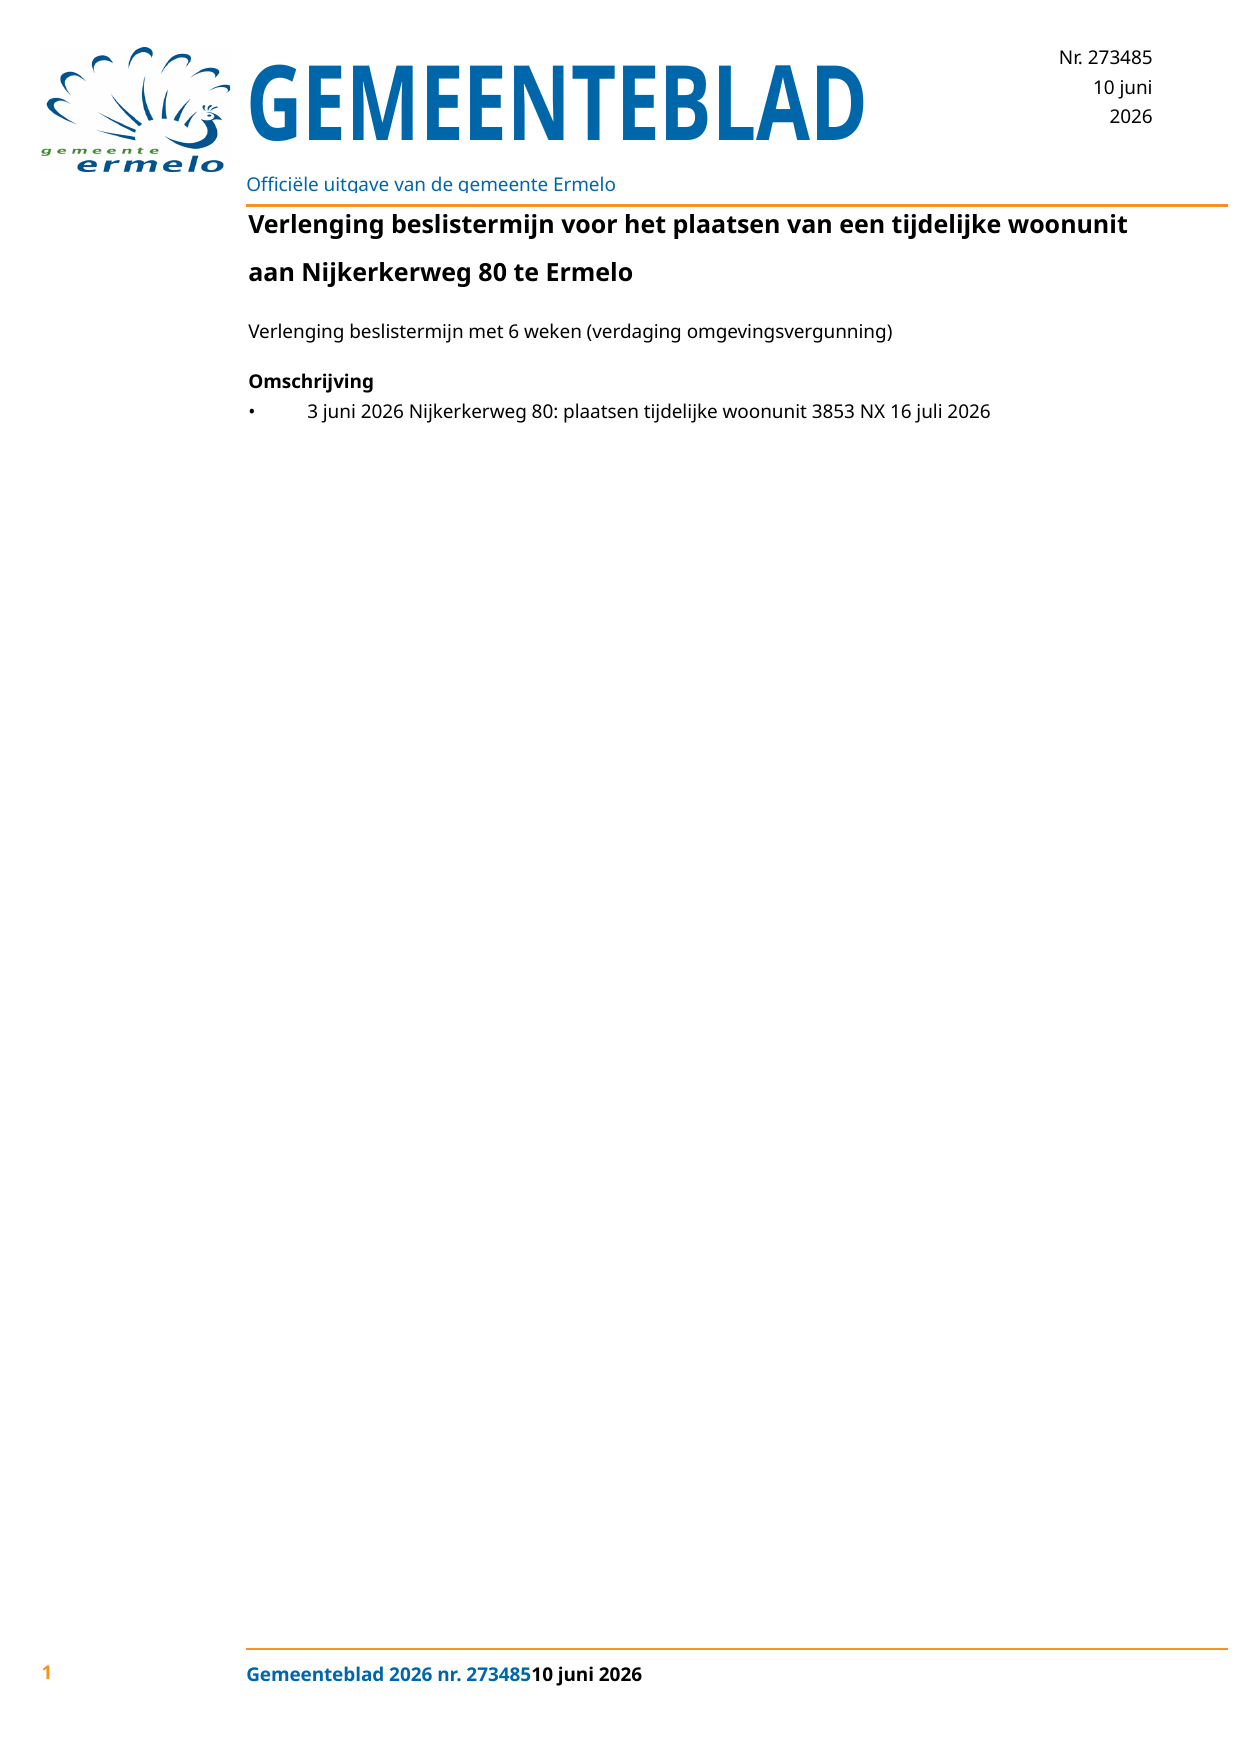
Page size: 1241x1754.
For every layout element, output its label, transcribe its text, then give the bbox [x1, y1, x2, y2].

text Verlenging beslistermijn voor het plaatsen van een tijdelijke woonunit aan Nijkerkerweg 80 te Ermelo [248, 207, 1152, 288]
picture [41, 47, 231, 172]
text Verlenging beslistermijn met 6 weken (verdaging omgevingsvergunning) [248, 318, 1152, 344]
list 3 juni 2026 Nijkerkerweg 80: plaatsen tijdelijke woonunit 3853 NX 16 juli 2026 [248, 398, 1152, 424]
text Omschrijving [248, 368, 1152, 394]
